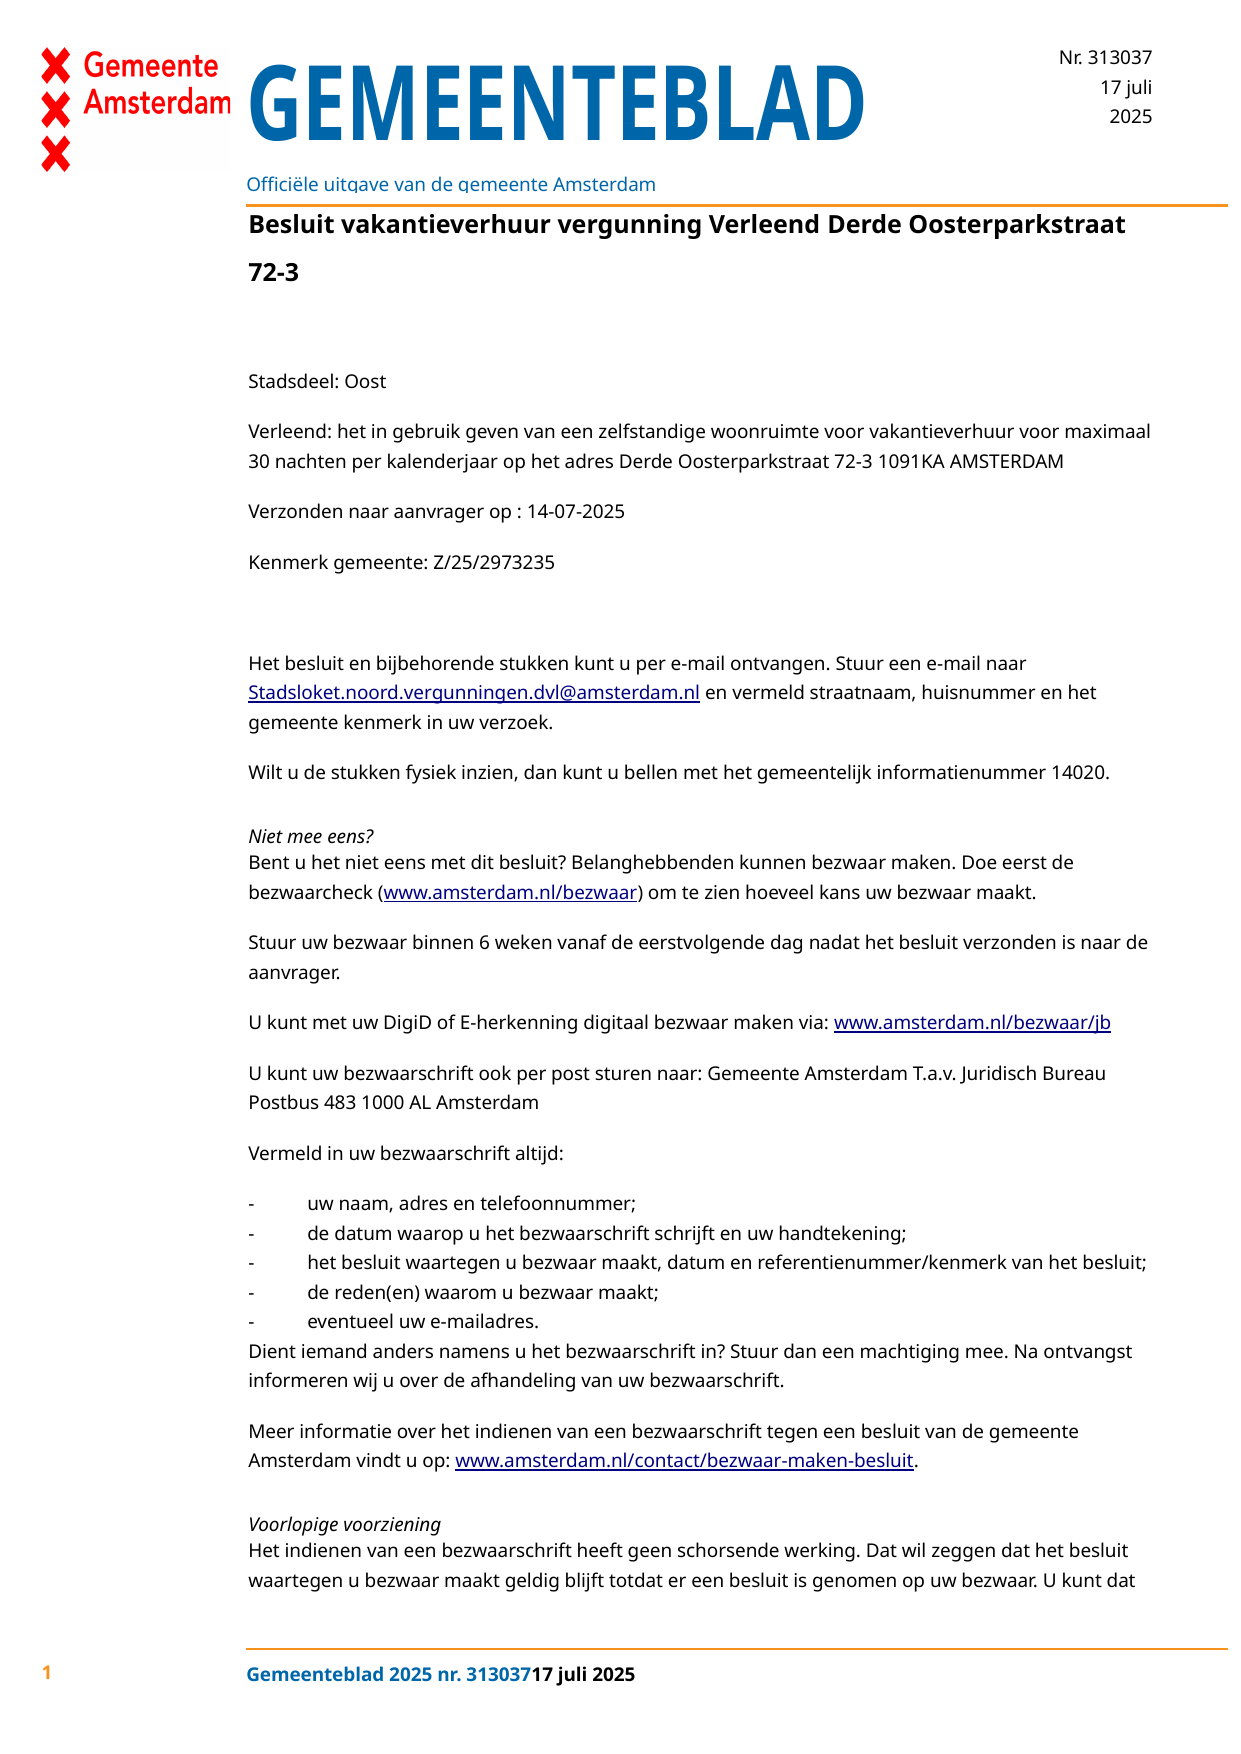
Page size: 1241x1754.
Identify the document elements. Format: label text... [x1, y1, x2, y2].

text Vermeld in uw bezwaarschrift altijd: [248, 1140, 1152, 1165]
list eventueel uw e-mailadres. [248, 1308, 1152, 1334]
text U kunt met uw DigiD of E-herkenning digitaal bezwaar maken via: www.amsterdam.nl/bezwaar/jb [248, 1009, 1152, 1035]
text Kenmerk gemeente: Z/25/2973235 [248, 549, 1152, 575]
text Verleend: het in gebruik geven van een zelfstandige woonruimte voor vakantieverhuur voor maximaal 30 nachten per kalenderjaar op het adres Derde Oosterparkstraat 72-3 1091KA AMSTERDAM [248, 419, 1152, 474]
text Stadsdeel: Oost [248, 368, 1152, 394]
text Meer informatie over het indienen van een bezwaarschrift tegen een besluit van de gemeente Amsterdam vindt u op: www.amsterdam.nl/contact/bezwaar-maken-besluit. [248, 1418, 1152, 1473]
text Stuur uw bezwaar binnen 6 weken vanaf de eerstvolgende dag nadat het besluit verzonden is naar de aanvrager. [248, 929, 1152, 984]
text Het indienen van een bezwaarschrift heeft geen schorsende werking. Dat wil zeggen dat het besluit waartegen u bezwaar maakt geldig blijft totdat er een besluit is genomen op uw bezwaar. U kunt dat [248, 1537, 1152, 1593]
text Niet mee eens? [248, 823, 1152, 849]
text Het besluit en bijbehorende stukken kunt u per e-mail ontvangen. Stuur een e-mail naar Stadsloket.noord.vergunningen.dvl@amsterdam.nl en vermeld straatnaam, huisnummer en het gemeente kenmerk in uw verzoek. [248, 650, 1152, 735]
text Besluit vakantieverhuur vergunning Verleend Derde Oosterparkstraat 72-3 [248, 207, 1152, 288]
text Voorlopige voorziening [248, 1512, 1152, 1537]
picture [41, 47, 231, 172]
list de reden(en) waarom u bezwaar maakt; [248, 1279, 1152, 1304]
text Verzonden naar aanvrager op : 14-07-2025 [248, 499, 1152, 524]
text Wilt u de stukken fysiek inzien, dan kunt u bellen met het gemeentelijk informatienummer 14020. [248, 759, 1152, 785]
list de datum waarop u het bezwaarschrift schrijft en uw handtekening; [248, 1220, 1152, 1245]
text U kunt uw bezwaarschrift ook per post sturen naar: Gemeente Amsterdam T.a.v. Juridisch Bureau Postbus 483 1000 AL Amsterdam [248, 1060, 1152, 1115]
text Dient iemand anders namens u het bezwaarschrift in? Stuur dan een machtiging mee. Na ontvangst informeren wij u over de afhandeling van uw bezwaarschrift. [248, 1338, 1152, 1393]
text Bent u het niet eens met dit besluit? Belanghebbenden kunnen bezwaar maken. Doe eerst de bezwaarcheck (www.amsterdam.nl/bezwaar) om te zien hoeveel kans uw bezwaar maakt. [248, 849, 1152, 904]
list het besluit waartegen u bezwaar maakt, datum en referentienummer/kenmerk van het besluit; [248, 1249, 1152, 1275]
list uw naam, adres en telefoonnummer; [248, 1190, 1152, 1216]
